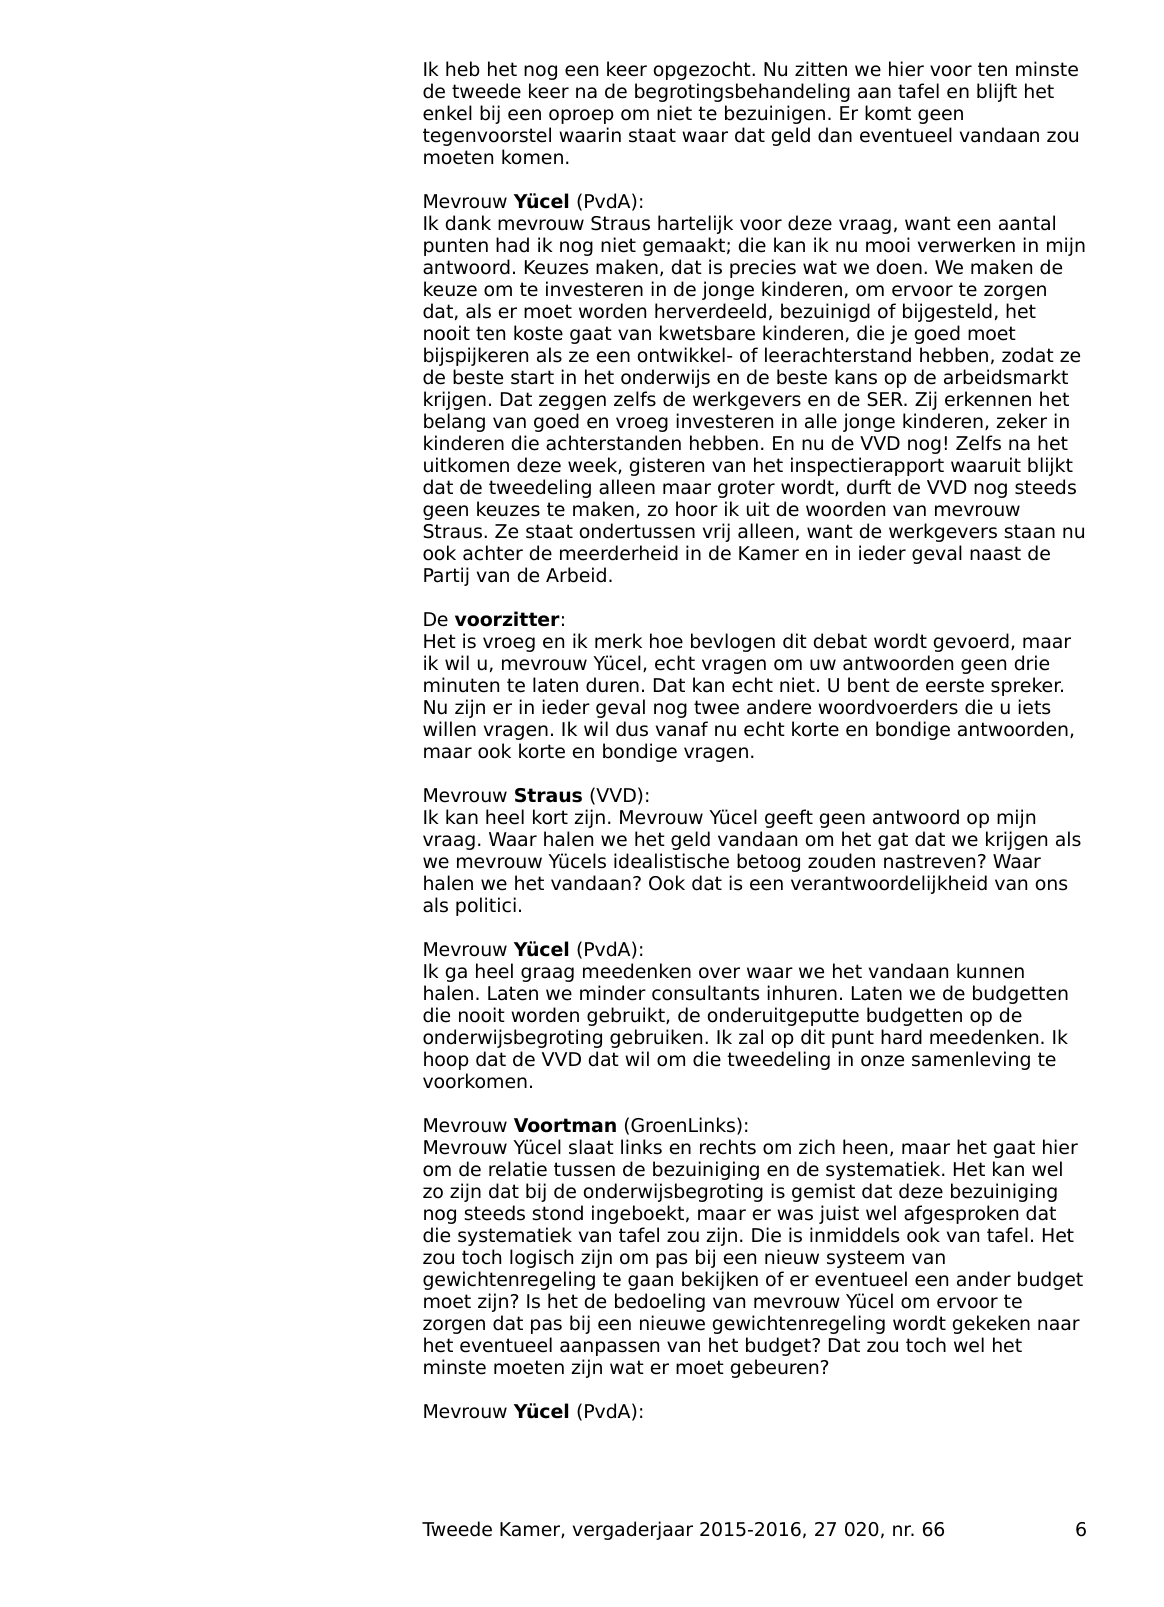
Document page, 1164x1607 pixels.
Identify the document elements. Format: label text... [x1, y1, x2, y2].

text Ik heb het nog een keer opgezocht. Nu zitten we hier voor ten minste de tweede keer na de begrotingsbehandeling aan tafel en blijft het enkel bij een oproep om niet te bezuinigen. Er komt geen tegenvoorstel waarin staat waar dat geld dan eventueel vandaan zou moeten komen. [422, 59, 1087, 169]
text Mevrouw Yücel (PvdA): [422, 191, 1087, 213]
text Mevrouw Yücel slaat links en rechts om zich heen, maar het gaat hier om de relatie tussen de bezuiniging en de systematiek. Het kan wel zo zijn dat bij de onderwijsbegroting is gemist dat deze bezuiniging nog steeds stond ingeboekt, maar er was juist wel afgesproken dat die systematiek van tafel zou zijn. Die is inmiddels ook van tafel. Het zou toch logisch zijn om pas bij een nieuw systeem van gewichtenregeling te gaan bekijken of er eventueel een ander budget moet zijn? Is het de bedoeling van mevrouw Yücel om ervoor te zorgen dat pas bij een nieuwe gewichtenregeling wordt gekeken naar het eventueel aanpassen van het budget? Dat zou toch wel het minste moeten zijn wat er moet gebeuren? [422, 1137, 1087, 1379]
text Ik dank mevrouw Straus hartelijk voor deze vraag, want een aantal punten had ik nog niet gemaakt; die kan ik nu mooi verwerken in mijn antwoord. Keuzes maken, dat is precies wat we doen. We maken de keuze om te investeren in de jonge kinderen, om ervoor te zorgen dat, als er moet worden herverdeeld, bezuinigd of bijgesteld, het nooit ten koste gaat van kwetsbare kinderen, die je goed moet bijspijkeren als ze een ontwikkel- of leerachterstand hebben, zodat ze de beste start in het onderwijs en de beste kans op de arbeidsmarkt krijgen. Dat zeggen zelfs de werkgevers en de SER. Zij erkennen het belang van goed en vroeg investeren in alle jonge kinderen, zeker in kinderen die achterstanden hebben. En nu de VVD nog! Zelfs na het uitkomen deze week, gisteren van het inspectierapport waaruit blijkt dat de tweedeling alleen maar groter wordt, durft de VVD nog steeds geen keuzes te maken, zo hoor ik uit de woorden van mevrouw Straus. Ze staat ondertussen vrij alleen, want de werkgevers staan nu ook achter de meerderheid in de Kamer en in ieder geval naast de Partij van de Arbeid. [422, 213, 1087, 587]
text Mevrouw Straus (VVD): [422, 785, 1087, 807]
text Mevrouw Voortman (GroenLinks): [422, 1115, 1087, 1137]
text Mevrouw Yücel (PvdA): [422, 1401, 1087, 1423]
text Mevrouw Yücel (PvdA): [422, 939, 1087, 961]
text De voorzitter: [422, 609, 1087, 631]
text Het is vroeg en ik merk hoe bevlogen dit debat wordt gevoerd, maar ik wil u, mevrouw Yücel, echt vragen om uw antwoorden geen drie minuten te laten duren. Dat kan echt niet. U bent de eerste spreker. Nu zijn er in ieder geval nog twee andere woordvoerders die u iets willen vragen. Ik wil dus vanaf nu echt korte en bondige antwoorden, maar ook korte en bondige vragen. [422, 631, 1087, 763]
text Ik kan heel kort zijn. Mevrouw Yücel geeft geen antwoord op mijn vraag. Waar halen we het geld vandaan om het gat dat we krijgen als we mevrouw Yücels idealistische betoog zouden nastreven? Waar halen we het vandaan? Ook dat is een verantwoordelijkheid van ons als politici. [422, 807, 1087, 917]
text Ik ga heel graag meedenken over waar we het vandaan kunnen halen. Laten we minder consultants inhuren. Laten we de budgetten die nooit worden gebruikt, de onderuitgeputte budgetten op de onderwijsbegroting gebruiken. Ik zal op dit punt hard meedenken. Ik hoop dat de VVD dat wil om die tweedeling in onze samenleving te voorkomen. [422, 961, 1087, 1093]
